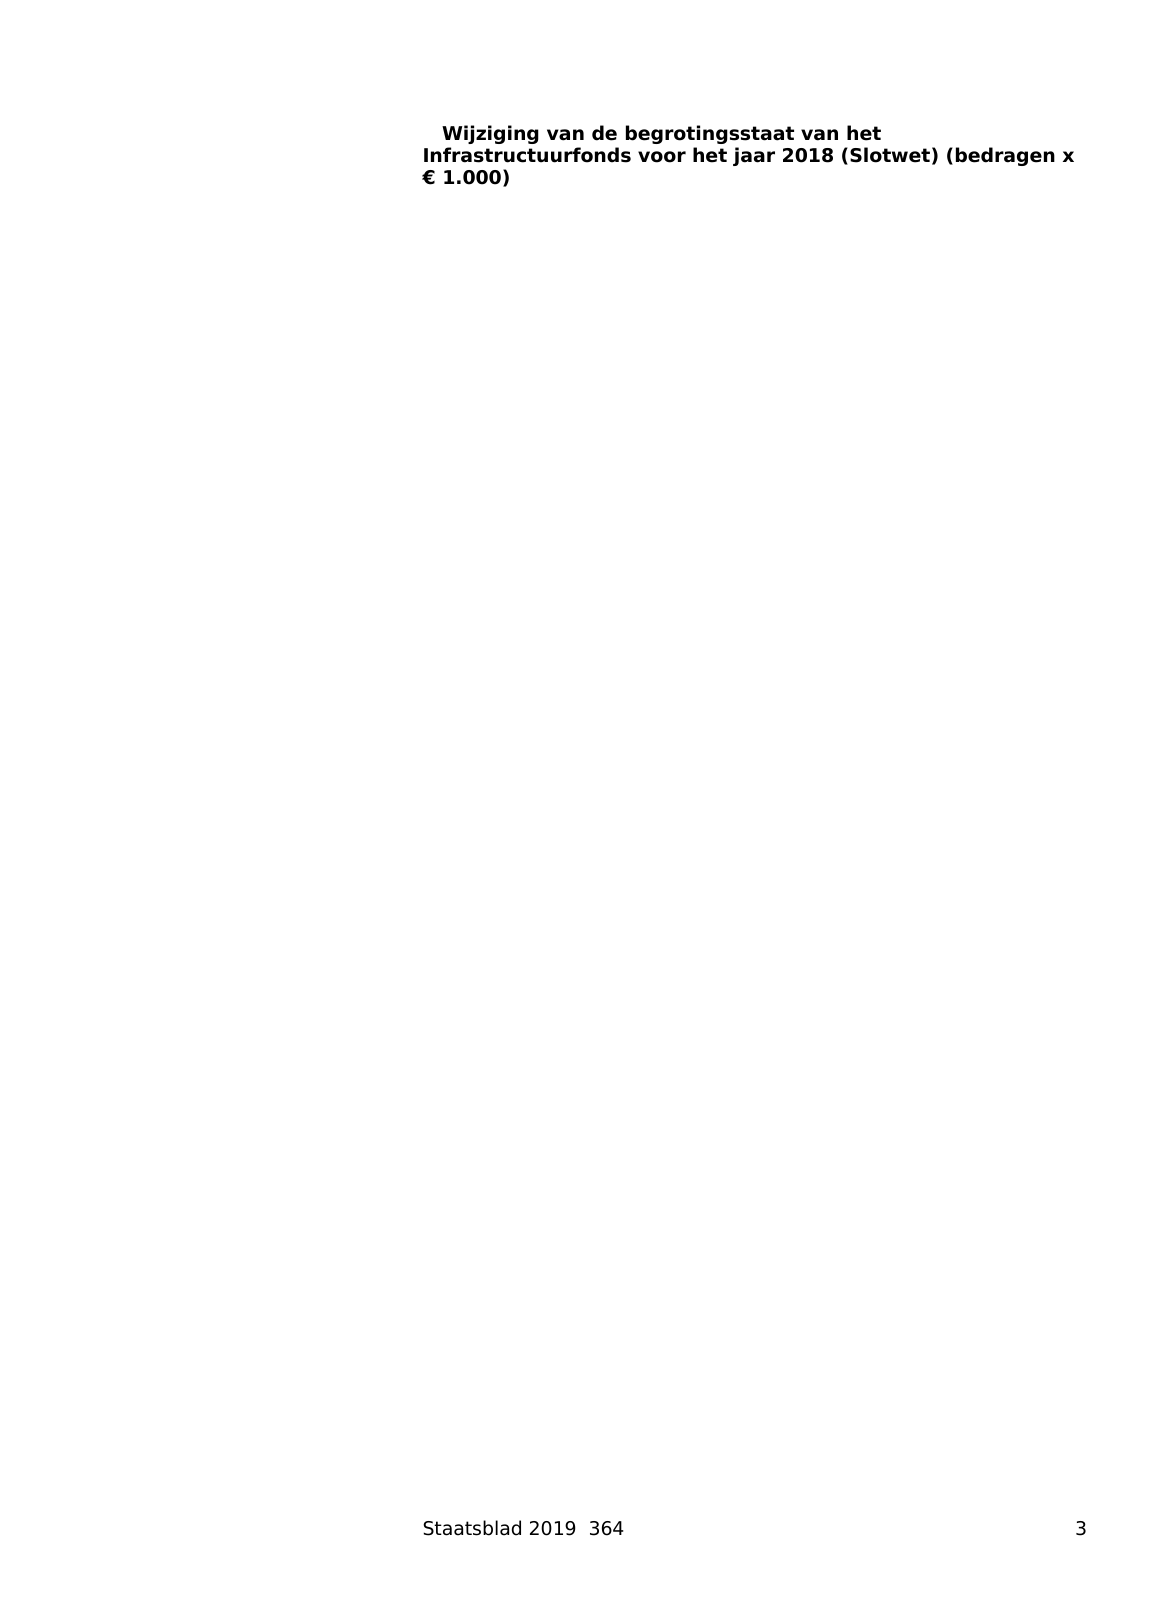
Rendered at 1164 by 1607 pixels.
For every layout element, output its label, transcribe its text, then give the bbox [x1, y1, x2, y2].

text Wijziging van de begrotingsstaat van het Infrastructuurfonds voor het jaar 2018 (Slotwet) (bedragen x € 1.000) [422, 123, 1087, 188]
